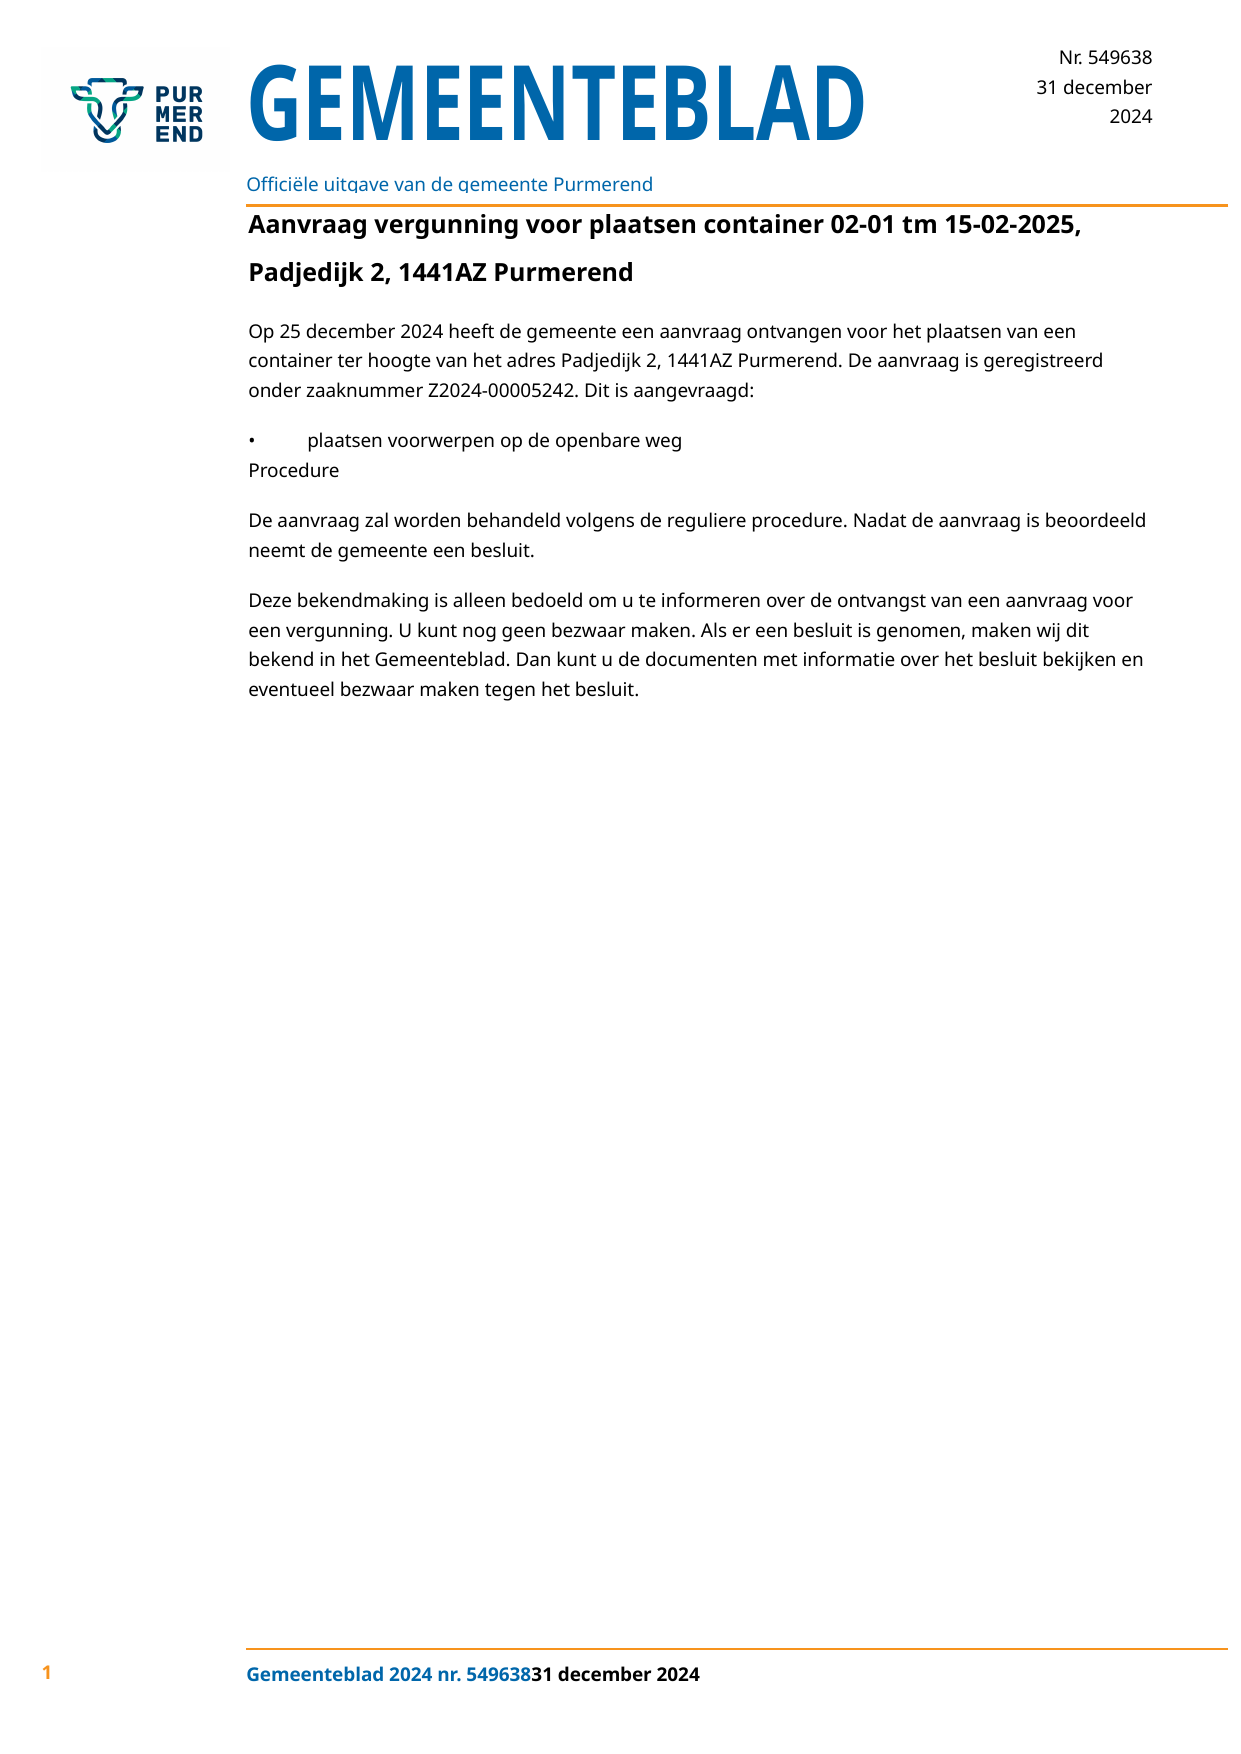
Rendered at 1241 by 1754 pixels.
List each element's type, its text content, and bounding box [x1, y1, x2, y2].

picture [41, 47, 231, 172]
list plaatsen voorwerpen op de openbare weg [248, 427, 1152, 453]
text Aanvraag vergunning voor plaatsen container 02-01 tm 15-02-2025, Padjedijk 2, 1441AZ Purmerend [248, 207, 1152, 288]
text Deze bekendmaking is alleen bedoeld om u te informeren over de ontvangst van een aanvraag voor een vergunning. U kunt nog geen bezwaar maken. Als er een besluit is genomen, maken wij dit bekend in het Gemeenteblad. Dan kunt u de documenten met informatie over het besluit bekijken en eventueel bezwaar maken tegen het besluit. [248, 587, 1152, 702]
text De aanvraag zal worden behandeld volgens de reguliere procedure. Nadat de aanvraag is beoordeeld neemt de gemeente een besluit. [248, 507, 1152, 563]
text Procedure [248, 457, 1152, 483]
text Op 25 december 2024 heeft de gemeente een aanvraag ontvangen voor het plaatsen van een container ter hoogte van het adres Padjedijk 2, 1441AZ Purmerend. De aanvraag is geregistreerd onder zaaknummer Z2024-00005242. Dit is aangevraagd: [248, 318, 1152, 403]
